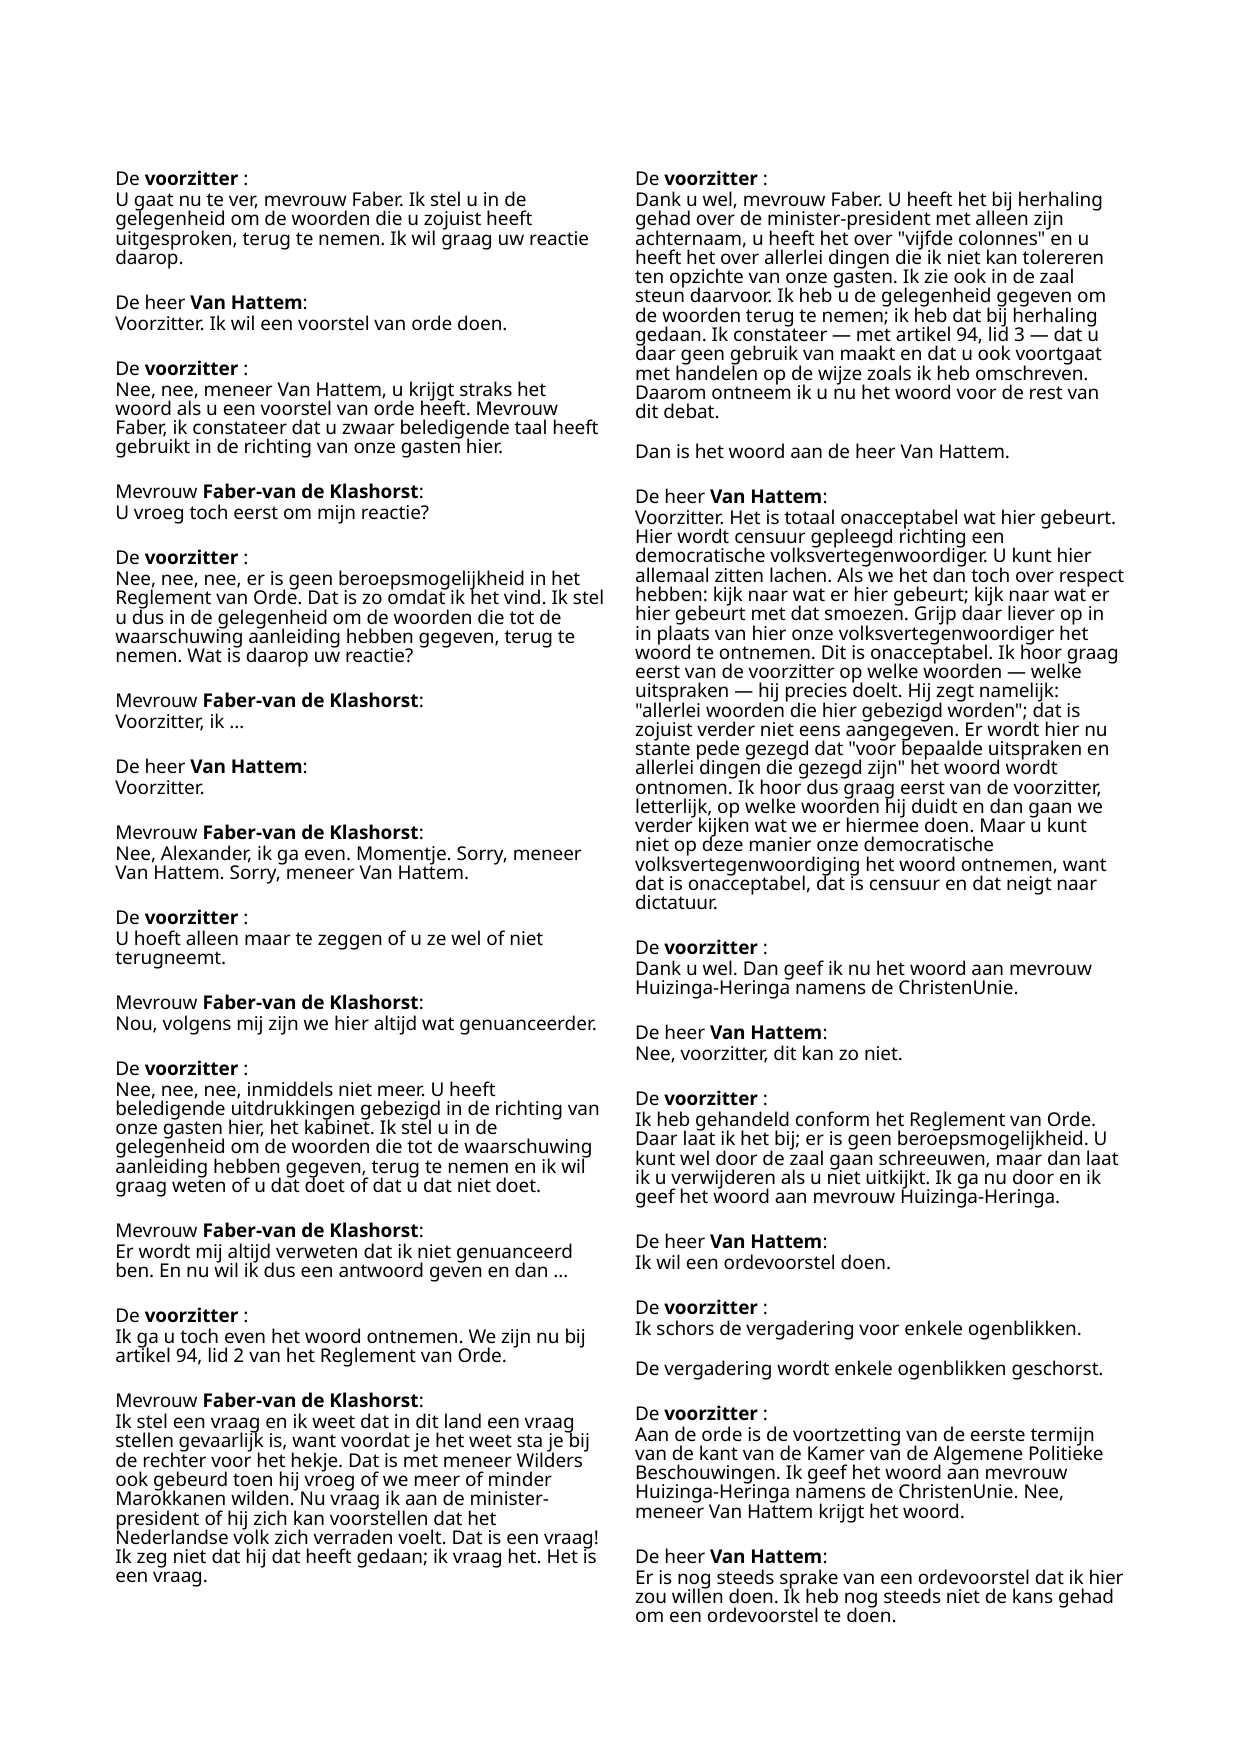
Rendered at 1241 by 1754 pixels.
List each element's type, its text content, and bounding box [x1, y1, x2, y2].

text Ik stel een vraag en ik weet dat in dit land een vraag stellen gevaarlijk is, want voordat je het weet sta je bij de rechter voor het hekje. Dat is met meneer Wilders ook gebeurd toen hij vroeg of we meer of minder Marokkanen wilden. Nu vraag ik aan de minister-president of hij zich kan voorstellen dat het Nederlandse volk zich verraden voelt. Dat is een vraag! Ik zeg niet dat hij dat heeft gedaan; ik vraag het. Het is een vraag. [115, 1413, 605, 1587]
text De voorzitter : [115, 1055, 605, 1081]
text De voorzitter : [115, 904, 605, 930]
text Ik wil een ordevoorstel doen. [635, 1254, 1125, 1273]
text Nee, nee, nee, er is geen beroepsmogelijkheid in het Reglement van Orde. Dat is zo omdat ik het vind. Ik stel u dus in de gelegenheid om de woorden die tot de waarschuwing aanleiding hebben gegeven, terug te nemen. Wat is daarop uw reactie? [115, 570, 605, 666]
text De heer Van Hattem: [635, 483, 1125, 509]
text Nee, Alexander, ik ga even. Momentje. Sorry, meneer Van Hattem. Sorry, meneer Van Hattem. [115, 845, 605, 883]
text De heer Van Hattem: [115, 289, 605, 315]
text Mevrouw Faber-van de Klashorst: [115, 1387, 605, 1413]
text De voorzitter : [635, 165, 1125, 191]
text Voorzitter. Ik wil een voorstel van orde doen. [115, 315, 605, 334]
text U hoeft alleen maar te zeggen of u ze wel of niet terugneemt. [115, 930, 605, 968]
text De voorzitter : [635, 934, 1125, 960]
text U gaat nu te ver, mevrouw Faber. Ik stel u in de gelegenheid om de woorden die u zojuist heeft uitgesproken, terug te nemen. Ik wil graag uw reactie daarop. [115, 191, 605, 268]
text Voorzitter. Het is totaal onacceptabel wat hier gebeurt. Hier wordt censuur gepleegd richting een democratische volksvertegenwoordiger. U kunt hier allemaal zitten lachen. Als we het dan toch over respect hebben: kijk naar wat er hier gebeurt; kijk naar wat er hier gebeurt met dat smoezen. Grijp daar liever op in in plaats van hier onze volksvertegenwoordiger het woord te ontnemen. Dit is onacceptabel. Ik hoor graag eerst van de voorzitter op welke woorden — welke uitspraken — hij precies doelt. Hij zegt namelijk: "allerlei woorden die hier gebezigd worden"; dat is zojuist verder niet eens aangegeven. Er wordt hier nu stante pede gezegd dat "voor bepaalde uitspraken en allerlei dingen die gezegd zijn" het woord wordt ontnomen. Ik hoor dus graag eerst van de voorzitter, letterlijk, op welke woorden hij duidt en dan gaan we verder kijken wat we er hiermee doen. Maar u kunt niet op deze manier onze democratische volksvertegenwoordiging het woord ontnemen, want dat is onacceptabel, dat is censuur en dat neigt naar dictatuur. [635, 509, 1125, 913]
text Ik heb gehandeld conform het Reglement van Orde. Daar laat ik het bij; er is geen beroepsmogelijkheid. U kunt wel door de zaal gaan schreeuwen, maar dan laat ik u verwijderen als u niet uitkijkt. Ik ga nu door en ik geef het woord aan mevrouw Huizinga-Heringa. [635, 1111, 1125, 1207]
text Ik schors de vergadering voor enkele ogenblikken. [635, 1320, 1125, 1339]
text Nee, nee, nee, inmiddels niet meer. U heeft beledigende uitdrukkingen gebezigd in de richting van onze gasten hier, het kabinet. Ik stel u in de gelegenheid om de woorden die tot de waarschuwing aanleiding hebben gegeven, terug te nemen en ik wil graag weten of u dat doet of dat u dat niet doet. [115, 1081, 605, 1196]
text De heer Van Hattem: [635, 1543, 1125, 1569]
text Voorzitter. [115, 779, 605, 798]
text Mevrouw Faber-van de Klashorst: [115, 687, 605, 713]
text De heer Van Hattem: [115, 753, 605, 779]
text Er wordt mij altijd verweten dat ik niet genuanceerd ben. En nu wil ik dus een antwoord geven en dan … [115, 1243, 605, 1281]
text De voorzitter : [635, 1400, 1125, 1426]
text Er is nog steeds sprake van een ordevoorstel dat ik hier zou willen doen. Ik heb nog steeds niet de kans gehad om een ordevoorstel te doen. [635, 1569, 1125, 1626]
text De heer Van Hattem: [635, 1228, 1125, 1254]
text Nee, voorzitter, dit kan zo niet. [635, 1045, 1125, 1064]
text De heer Van Hattem: [635, 1019, 1125, 1045]
text Ik ga u toch even het woord ontnemen. We zijn nu bij artikel 94, lid 2 van het Reglement van Orde. [115, 1328, 605, 1367]
text Mevrouw Faber-van de Klashorst: [115, 478, 605, 504]
text De voorzitter : [115, 1302, 605, 1328]
text U vroeg toch eerst om mijn reactie? [115, 504, 605, 523]
text Mevrouw Faber-van de Klashorst: [115, 989, 605, 1015]
text De voorzitter : [635, 1294, 1125, 1320]
text De vergadering wordt enkele ogenblikken geschorst. [635, 1360, 1125, 1379]
text Aan de orde is de voortzetting van de eerste termijn van de kant van de Kamer van de Algemene Politieke Beschouwingen. Ik geef het woord aan mevrouw Huizinga-Heringa namens de ChristenUnie. Nee, meneer Van Hattem krijgt het woord. [635, 1426, 1125, 1522]
text Mevrouw Faber-van de Klashorst: [115, 1217, 605, 1243]
text Voorzitter, ik … [115, 713, 605, 732]
text De voorzitter : [635, 1085, 1125, 1111]
text Mevrouw Faber-van de Klashorst: [115, 819, 605, 845]
text Dan is het woord aan de heer Van Hattem. [635, 443, 1125, 462]
text Nee, nee, meneer Van Hattem, u krijgt straks het woord als u een voorstel van orde heeft. Mevrouw Faber, ik constateer dat u zwaar beledigende taal heeft gebruikt in de richting van onze gasten hier. [115, 381, 605, 458]
text Dank u wel. Dan geef ik nu het woord aan mevrouw Huizinga-Heringa namens de ChristenUnie. [635, 960, 1125, 999]
text Nou, volgens mij zijn we hier altijd wat genuanceerder. [115, 1015, 605, 1034]
text De voorzitter : [115, 165, 605, 191]
text De voorzitter : [115, 544, 605, 570]
text De voorzitter : [115, 355, 605, 381]
text Dank u wel, mevrouw Faber. U heeft het bij herhaling gehad over de minister-president met alleen zijn achternaam, u heeft het over "vijfde colonnes" en u heeft het over allerlei dingen die ik niet kan tolereren ten opzichte van onze gasten. Ik zie ook in de zaal steun daarvoor. Ik heb u de gelegenheid gegeven om de woorden terug te nemen; ik heb dat bij herhaling gedaan. Ik constateer — met artikel 94, lid 3 — dat u daar geen gebruik van maakt en dat u ook voortgaat met handelen op de wijze zoals ik heb omschreven. Daarom ontneem ik u nu het woord voor de rest van dit debat. [635, 191, 1125, 422]
